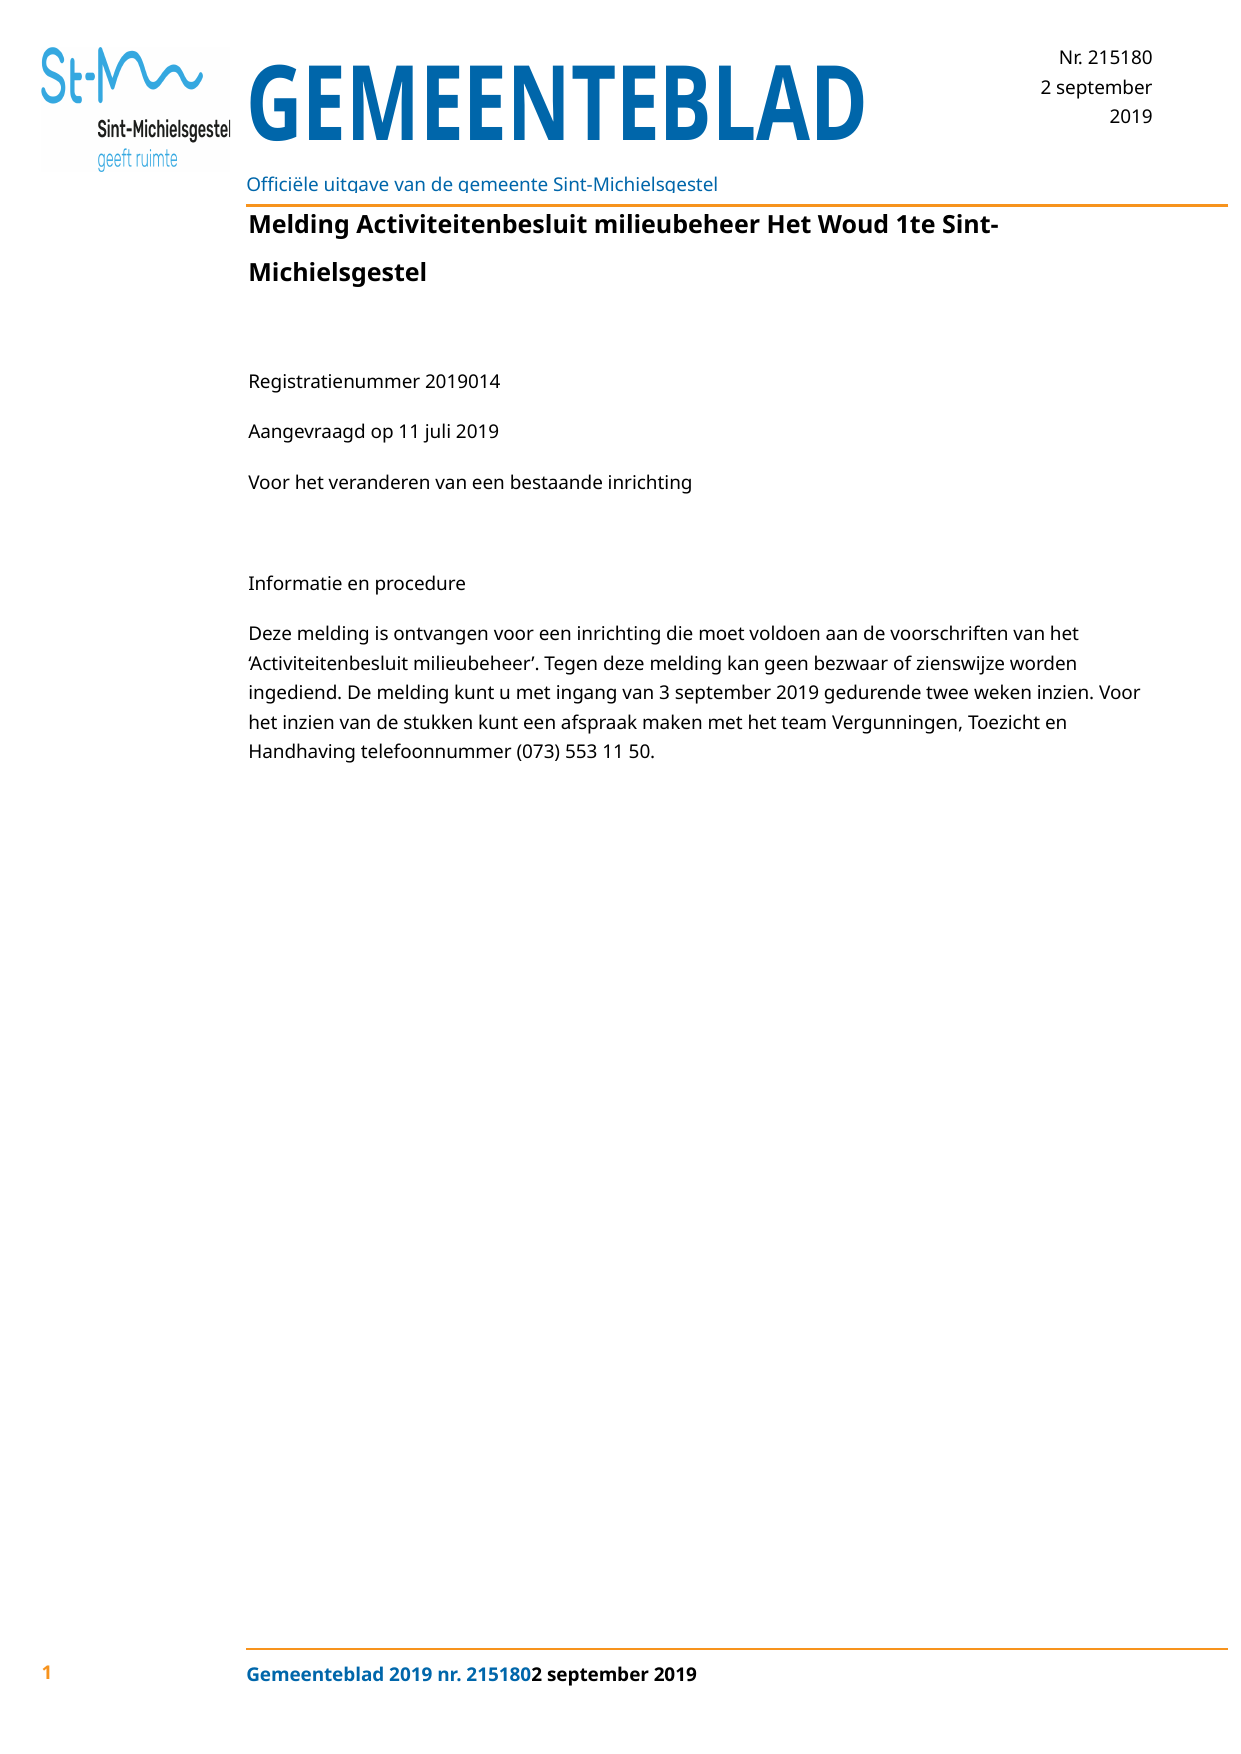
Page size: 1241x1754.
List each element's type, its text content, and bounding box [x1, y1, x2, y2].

text Registratienummer 2019014 [248, 368, 1152, 394]
text Aangevraagd op 11 juli 2019 [248, 419, 1152, 444]
text Voor het veranderen van een bestaande inrichting [248, 469, 1152, 495]
text Melding Activiteitenbesluit milieubeheer Het Woud 1te Sint-Michielsgestel [248, 207, 1152, 288]
picture [41, 47, 231, 172]
text Informatie en procedure [248, 570, 1152, 596]
text Deze melding is ontvangen voor een inrichting die moet voldoen aan de voorschriften van het ‘Activiteitenbesluit milieubeheer’. Tegen deze melding kan geen bezwaar of zienswijze worden ingediend. De melding kunt u met ingang van 3 september 2019 gedurende twee weken inzien. Voor het inzien van de stukken kunt een afspraak maken met het team Vergunningen, Toezicht en Handhaving telefoonnummer (073) 553 11 50. [248, 620, 1152, 764]
